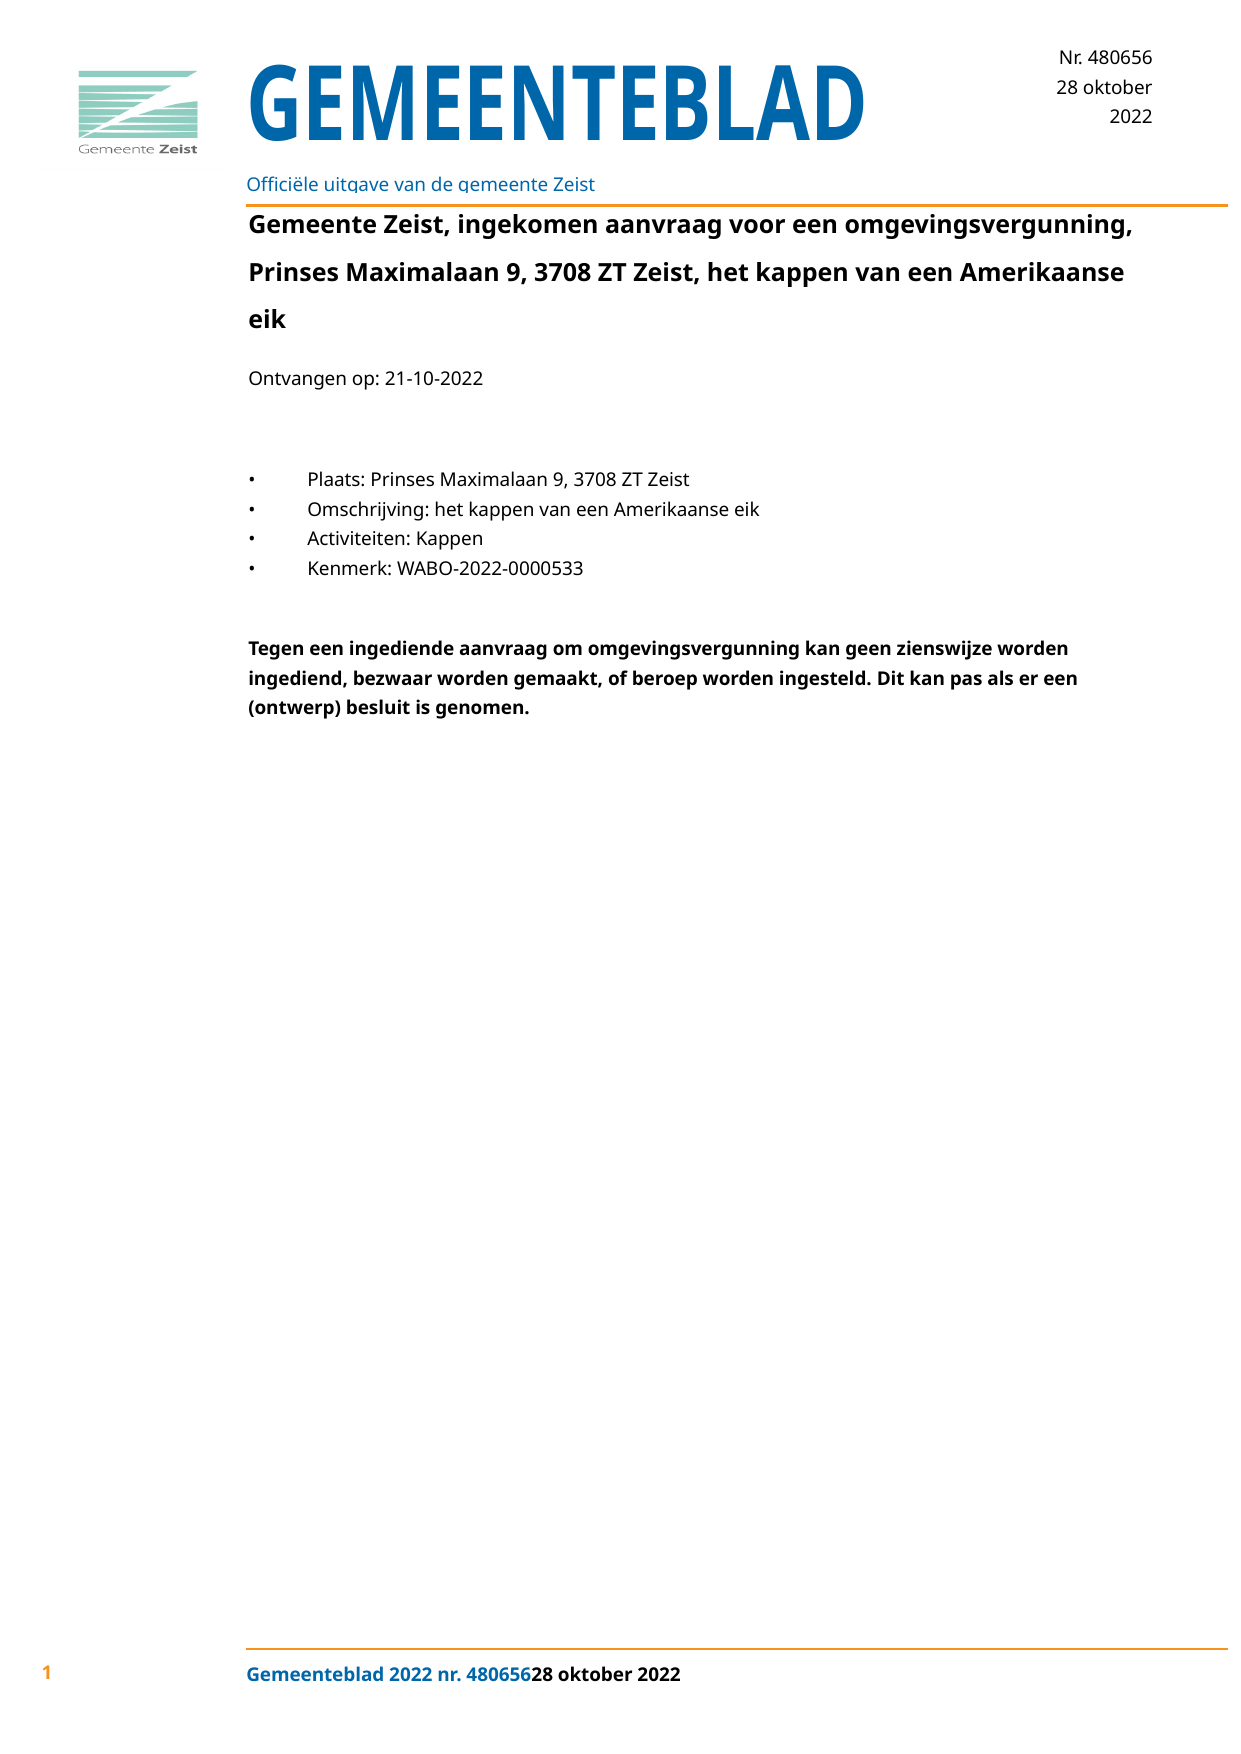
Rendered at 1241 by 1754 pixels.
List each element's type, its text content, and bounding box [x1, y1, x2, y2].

list Omschrijving: het kappen van een Amerikaanse eik [248, 496, 1152, 522]
picture [41, 47, 231, 172]
list Activiteiten: Kappen [248, 526, 1152, 551]
text Tegen een ingediende aanvraag om omgevingsvergunning kan geen zienswijze worden ingediend, bezwaar worden gemaakt, of beroep worden ingesteld. Dit kan pas als er een (ontwerp) besluit is genomen. [248, 635, 1152, 720]
text Gemeente Zeist, ingekomen aanvraag voor een omgevingsvergunning, Prinses Maximalaan 9, 3708 ZT Zeist, het kappen van een Amerikaanse eik [248, 207, 1152, 336]
list Plaats: Prinses Maximalaan 9, 3708 ZT Zeist [248, 466, 1152, 492]
text Ontvangen op: 21-10-2022 [248, 366, 1152, 391]
list Kenmerk: WABO-2022-0000533 [248, 555, 1152, 581]
